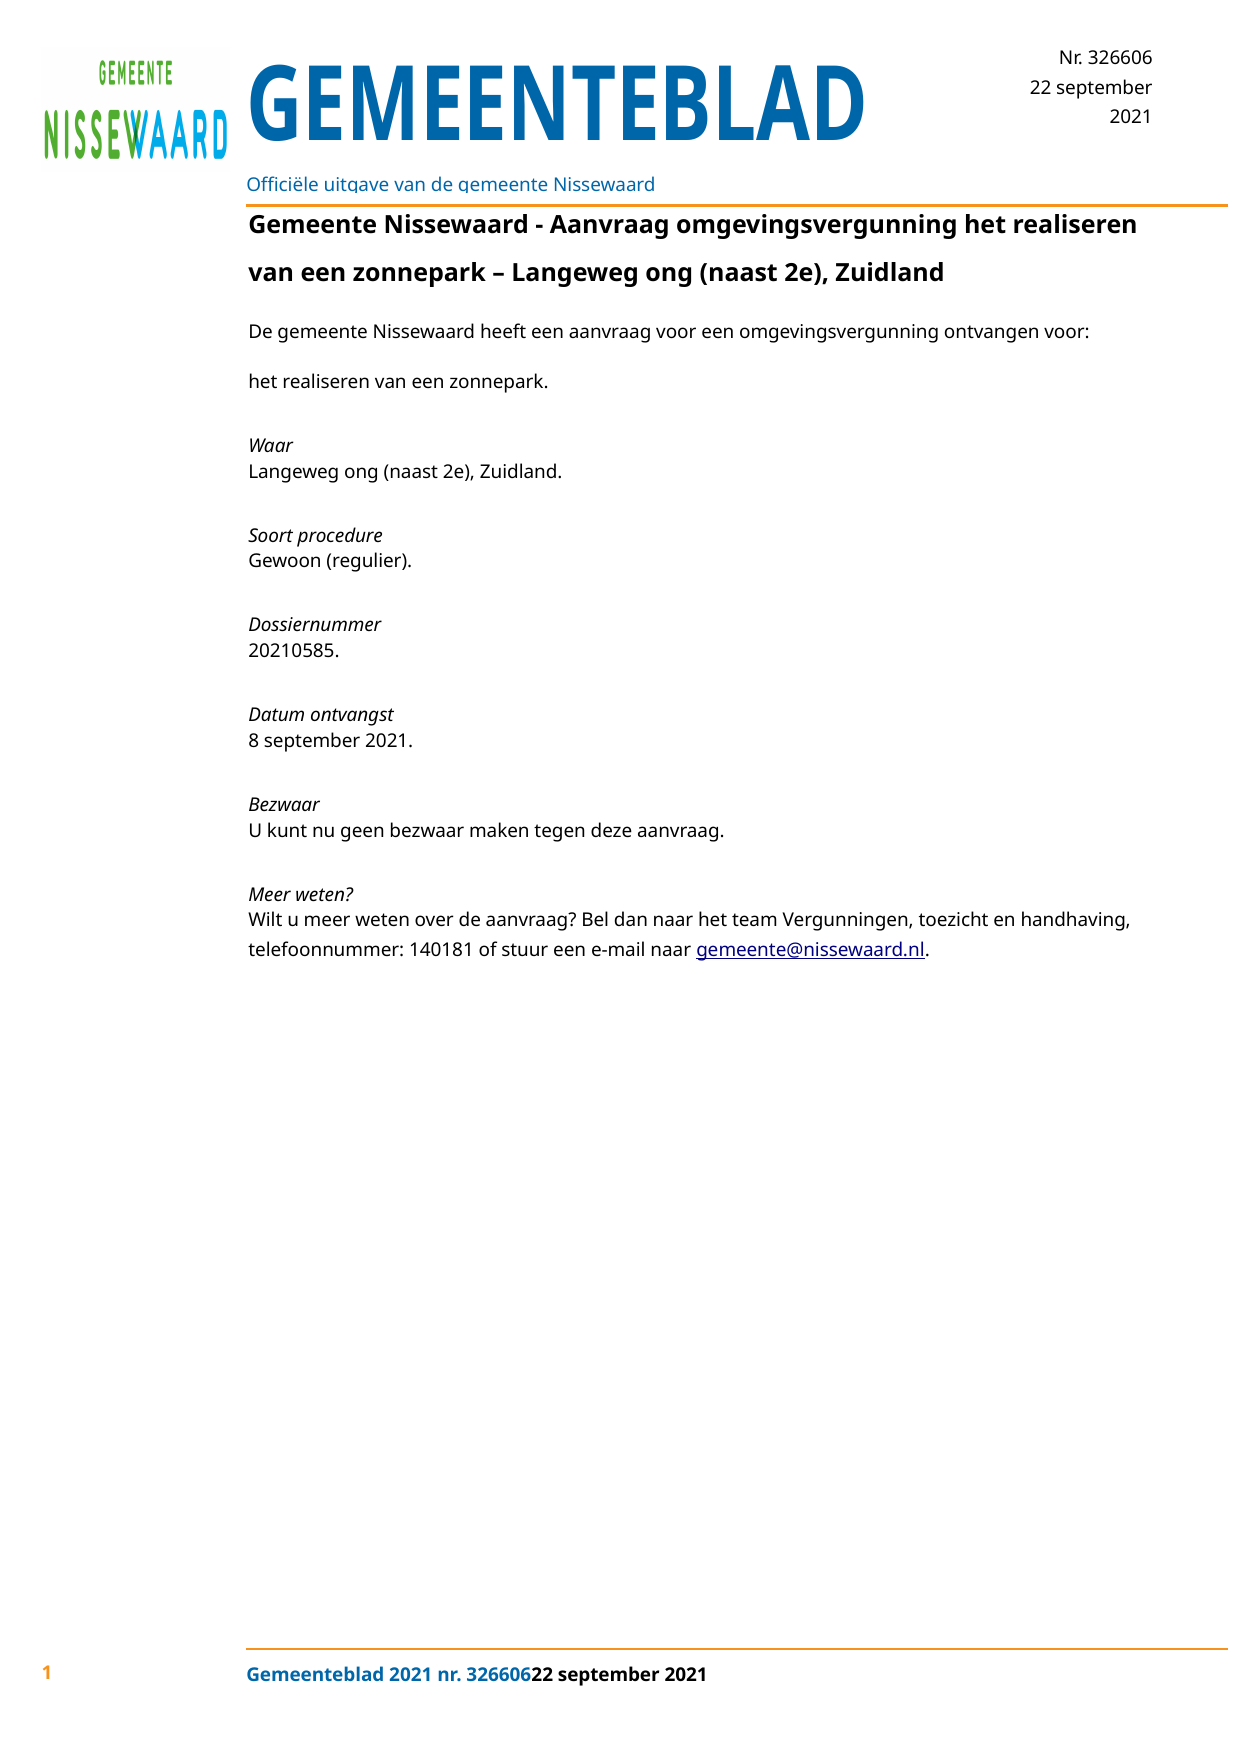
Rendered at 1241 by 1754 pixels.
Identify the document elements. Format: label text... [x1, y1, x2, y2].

text Wilt u meer weten over de aanvraag? Bel dan naar het team Vergunningen, toezicht en handhaving, telefoonnummer: 140181 of stuur een e-mail naar gemeente@nissewaard.nl. [248, 906, 1152, 962]
text Langeweg ong (naast 2e), Zuidland. [248, 458, 1152, 484]
text U kunt nu geen bezwaar maken tegen deze aanvraag. [248, 817, 1152, 842]
text Waar [248, 432, 1152, 458]
text Dossiernummer [248, 612, 1152, 637]
text 8 september 2021. [248, 727, 1152, 753]
picture [41, 47, 231, 172]
text het realiseren van een zonnepark. [248, 368, 1152, 394]
text Gewoon (regulier). [248, 548, 1152, 573]
text 20210585. [248, 637, 1152, 663]
text Gemeente Nissewaard - Aanvraag omgevingsvergunning het realiseren van een zonnepark – Langeweg ong (naast 2e), Zuidland [248, 207, 1152, 288]
text Datum ontvangst [248, 701, 1152, 727]
text Bezwaar [248, 791, 1152, 817]
text Soort procedure [248, 522, 1152, 548]
text De gemeente Nissewaard heeft een aanvraag voor een omgevingsvergunning ontvangen voor: [248, 318, 1152, 344]
text Meer weten? [248, 881, 1152, 906]
